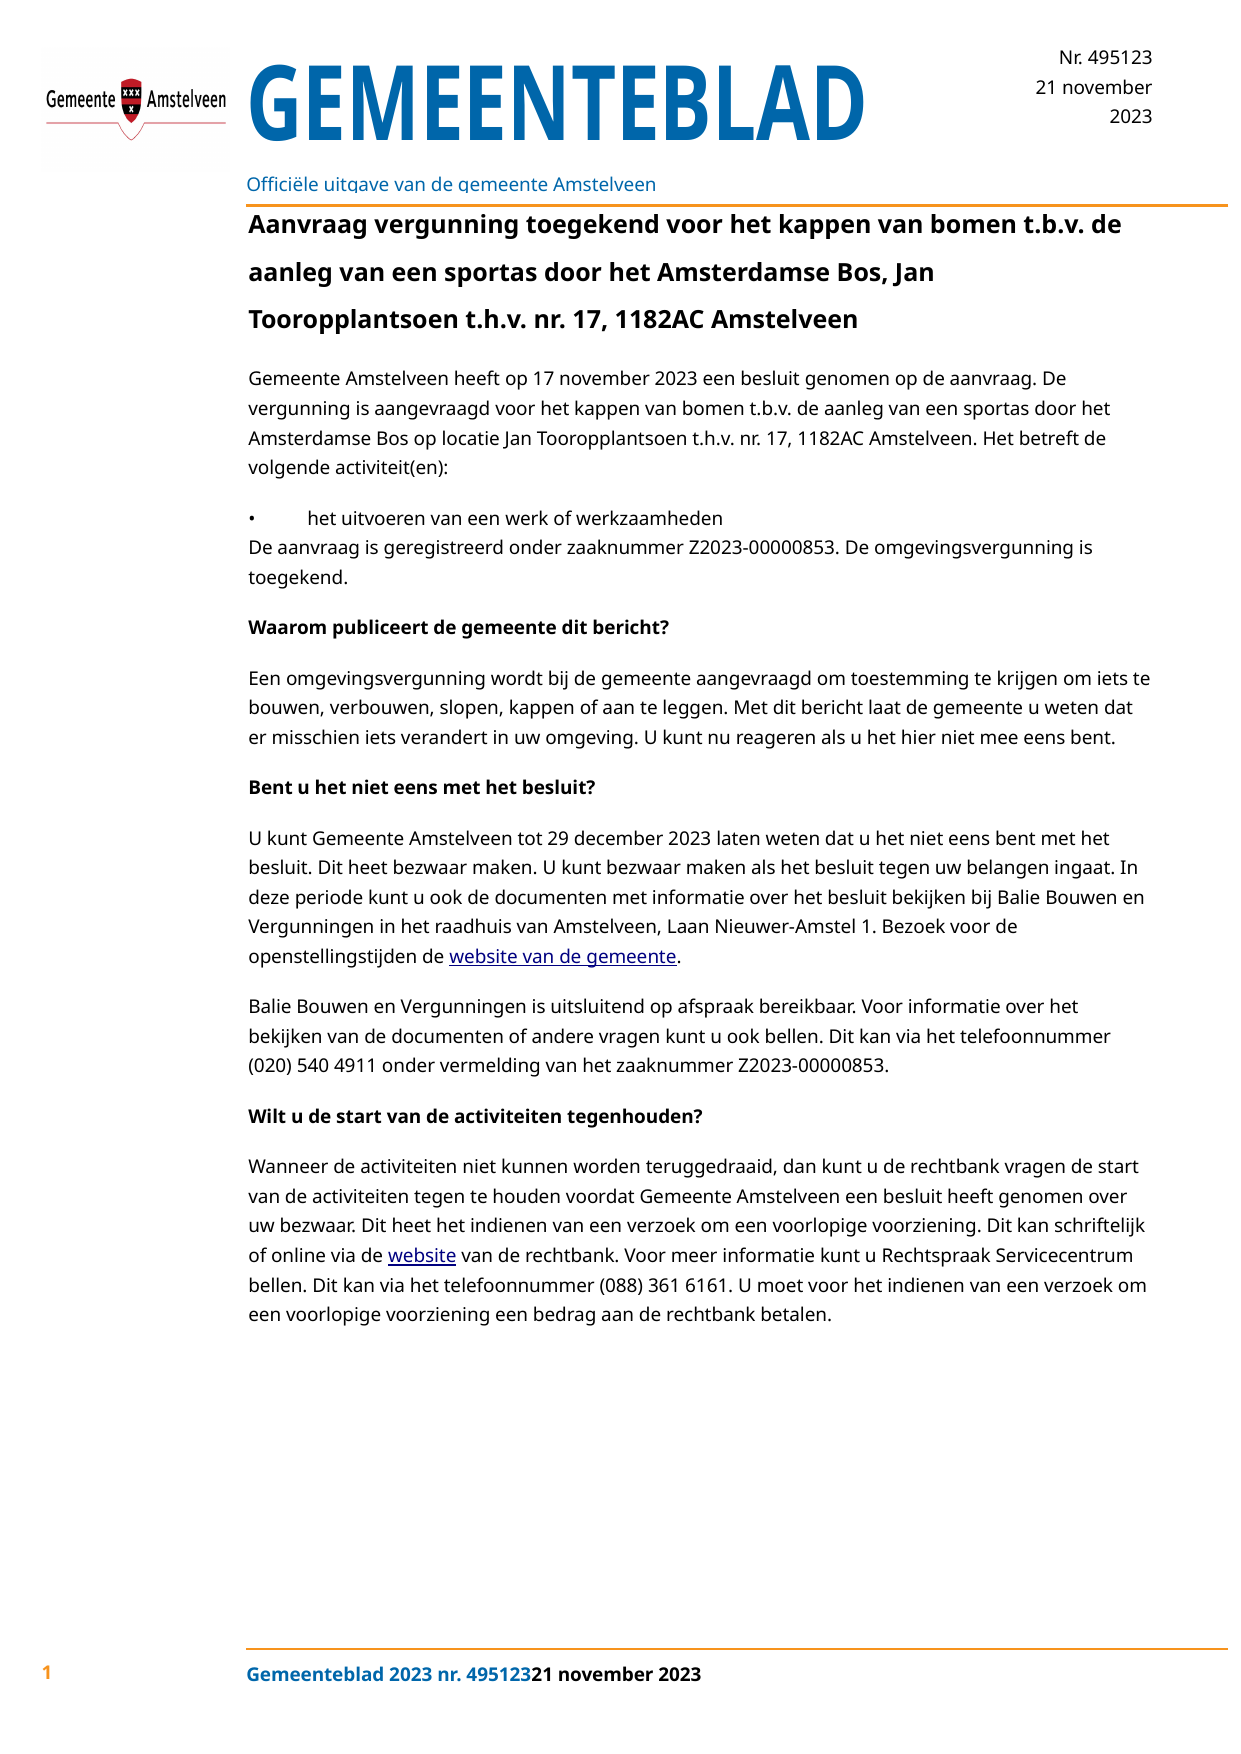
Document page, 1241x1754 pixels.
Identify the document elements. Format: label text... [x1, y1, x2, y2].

text Waarom publiceert de gemeente dit bericht? [248, 614, 1152, 640]
picture [41, 47, 231, 172]
text Gemeente Amstelveen heeft op 17 november 2023 een besluit genomen op de aanvraag. De vergunning is aangevraagd voor het kappen van bomen t.b.v. de aanleg van een sportas door het Amsterdamse Bos op locatie Jan Tooropplantsoen t.h.v. nr. 17, 1182AC Amstelveen. Het betreft de volgende activiteit(en): [248, 366, 1152, 480]
text Aanvraag vergunning toegekend voor het kappen van bomen t.b.v. de aanleg van een sportas door het Amsterdamse Bos, Jan Tooropplantsoen t.h.v. nr. 17, 1182AC Amstelveen [248, 207, 1152, 336]
text U kunt Gemeente Amstelveen tot 29 december 2023 laten weten dat u het niet eens bent met het besluit. Dit heet bezwaar maken. U kunt bezwaar maken als het besluit tegen uw belangen ingaat. In deze periode kunt u ook de documenten met informatie over het besluit bekijken bij Balie Bouwen en Vergunningen in het raadhuis van Amstelveen, Laan Nieuwer-Amstel 1. Bezoek voor de openstellingstijden de website van de gemeente. [248, 825, 1152, 969]
text Wanneer de activiteiten niet kunnen worden teruggedraaid, dan kunt u de rechtbank vragen de start van de activiteiten tegen te houden voordat Gemeente Amstelveen een besluit heeft genomen over uw bezwaar. Dit heet het indienen van een verzoek om een voorlopige voorziening. Dit kan schriftelijk of online via de website van de rechtbank. Voor meer informatie kunt u Rechtspraak Servicecentrum bellen. Dit kan via het telefoonnummer (088) 361 6161. U moet voor het indienen van een verzoek om een voorlopige voorziening een bedrag aan de rechtbank betalen. [248, 1153, 1152, 1327]
list het uitvoeren van een werk of werkzaamheden [248, 505, 1152, 530]
text Bent u het niet eens met het besluit? [248, 774, 1152, 800]
text Wilt u de start van de activiteiten tegenhouden? [248, 1103, 1152, 1129]
text Een omgevingsvergunning wordt bij de gemeente aangevraagd om toestemming te krijgen om iets te bouwen, verbouwen, slopen, kappen of aan te leggen. Met dit bericht laat de gemeente u weten dat er misschien iets verandert in uw omgeving. U kunt nu reageren als u het hier niet mee eens bent. [248, 665, 1152, 749]
text Balie Bouwen en Vergunningen is uitsluitend op afspraak bereikbaar. Voor informatie over het bekijken van de documenten of andere vragen kunt u ook bellen. Dit kan via het telefoonnummer (020) 540 4911 onder vermelding van het zaaknummer Z2023-00000853. [248, 993, 1152, 1078]
text De aanvraag is geregistreerd onder zaaknummer Z2023-00000853. De omgevingsvergunning is toegekend. [248, 534, 1152, 589]
